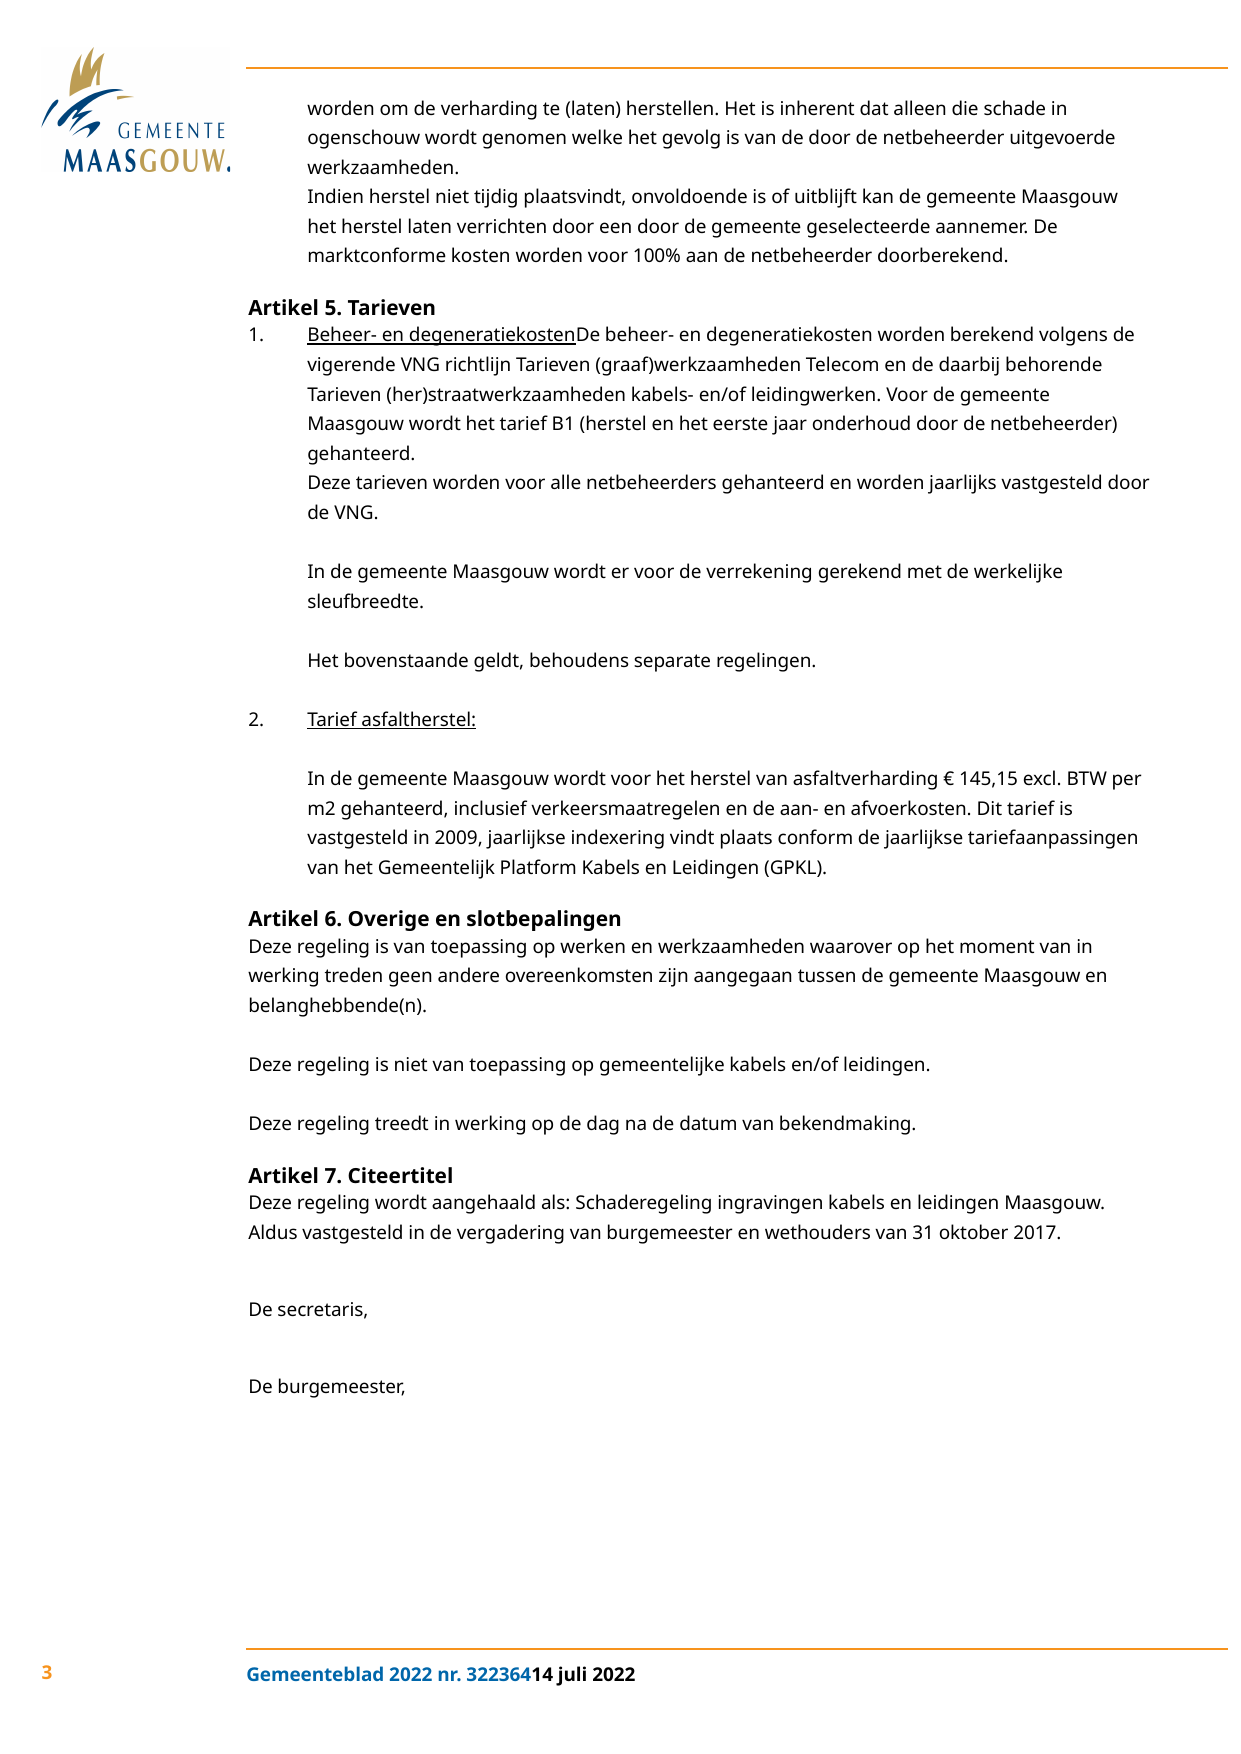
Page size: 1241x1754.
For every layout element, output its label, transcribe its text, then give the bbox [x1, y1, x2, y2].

list Tarief asfaltherstel: [248, 706, 1152, 732]
text Artikel 7. Citeertitel [248, 1161, 1152, 1189]
list Beheer- en degeneratiekostenDe beheer- en degeneratiekosten worden berekend volgens de vigerende VNG richtlijn Tarieven (graaf)werkzaamheden Telecom en de daarbij behorende Tarieven (her)straatwerkzaamheden kabels- en/of leidingwerken. Voor de gemeente Maasgouw wordt het tarief B1 (herstel en het eerste jaar onderhoud door de netbeheerder) gehanteerd. [248, 322, 1152, 466]
text Deze regeling is van toepassing op werken en werkzaamheden waarover op het moment van in werking treden geen andere overeenkomsten zijn aangegaan tussen de gemeente Maasgouw en belanghebbende(n). [248, 933, 1152, 1018]
picture [41, 47, 231, 172]
text Artikel 5. Tarieven [248, 293, 1152, 322]
text Deze regeling is niet van toepassing op gemeentelijke kabels en/of leidingen. [248, 1051, 1152, 1077]
list In de gemeente Maasgouw wordt er voor de verrekening gerekend met de werkelijke sleufbreedte. [248, 558, 1152, 613]
text Artikel 6. Overige en slotbepalingen [248, 904, 1152, 933]
list In de gemeente Maasgouw wordt voor het herstel van asfaltverharding € 145,15 excl. BTW per m2 gehanteerd, inclusief verkeersmaatregelen en de aan- en afvoerkosten. Dit tarief is vastgesteld in 2009, jaarlijkse indexering vindt plaats conform de jaarlijkse tariefaanpassingen van het Gemeentelijk Platform Kabels en Leidingen (GPKL). [248, 765, 1152, 880]
list Het bovenstaande geldt, behoudens separate regelingen. [248, 647, 1152, 673]
list Deze tarieven worden voor alle netbeheerders gehanteerd en worden jaarlijks vastgesteld door de VNG. [248, 469, 1152, 525]
text De burgemeester, [248, 1373, 1152, 1399]
text Aldus vastgesteld in de vergadering van burgemeester en wethouders van 31 oktober 2017. [248, 1219, 1152, 1244]
list Indien herstel niet tijdig plaatsvindt, onvoldoende is of uitblijft kan de gemeente Maasgouw het herstel laten verrichten door een door de gemeente geselecteerde aannemer. De marktconforme kosten worden voor 100% aan de netbeheerder doorberekend. [248, 183, 1152, 268]
text De secretaris, [248, 1296, 1152, 1322]
text Deze regeling wordt aangehaald als: Schaderegeling ingravingen kabels en leidingen Maasgouw. [248, 1189, 1152, 1215]
list worden om de verharding te (laten) herstellen. Het is inherent dat alleen die schade in ogenschouw wordt genomen welke het gevolg is van de door de netbeheerder uitgevoerde werkzaamheden. [248, 95, 1152, 180]
text Deze regeling treedt in werking op de dag na de datum van bekendmaking. [248, 1110, 1152, 1136]
